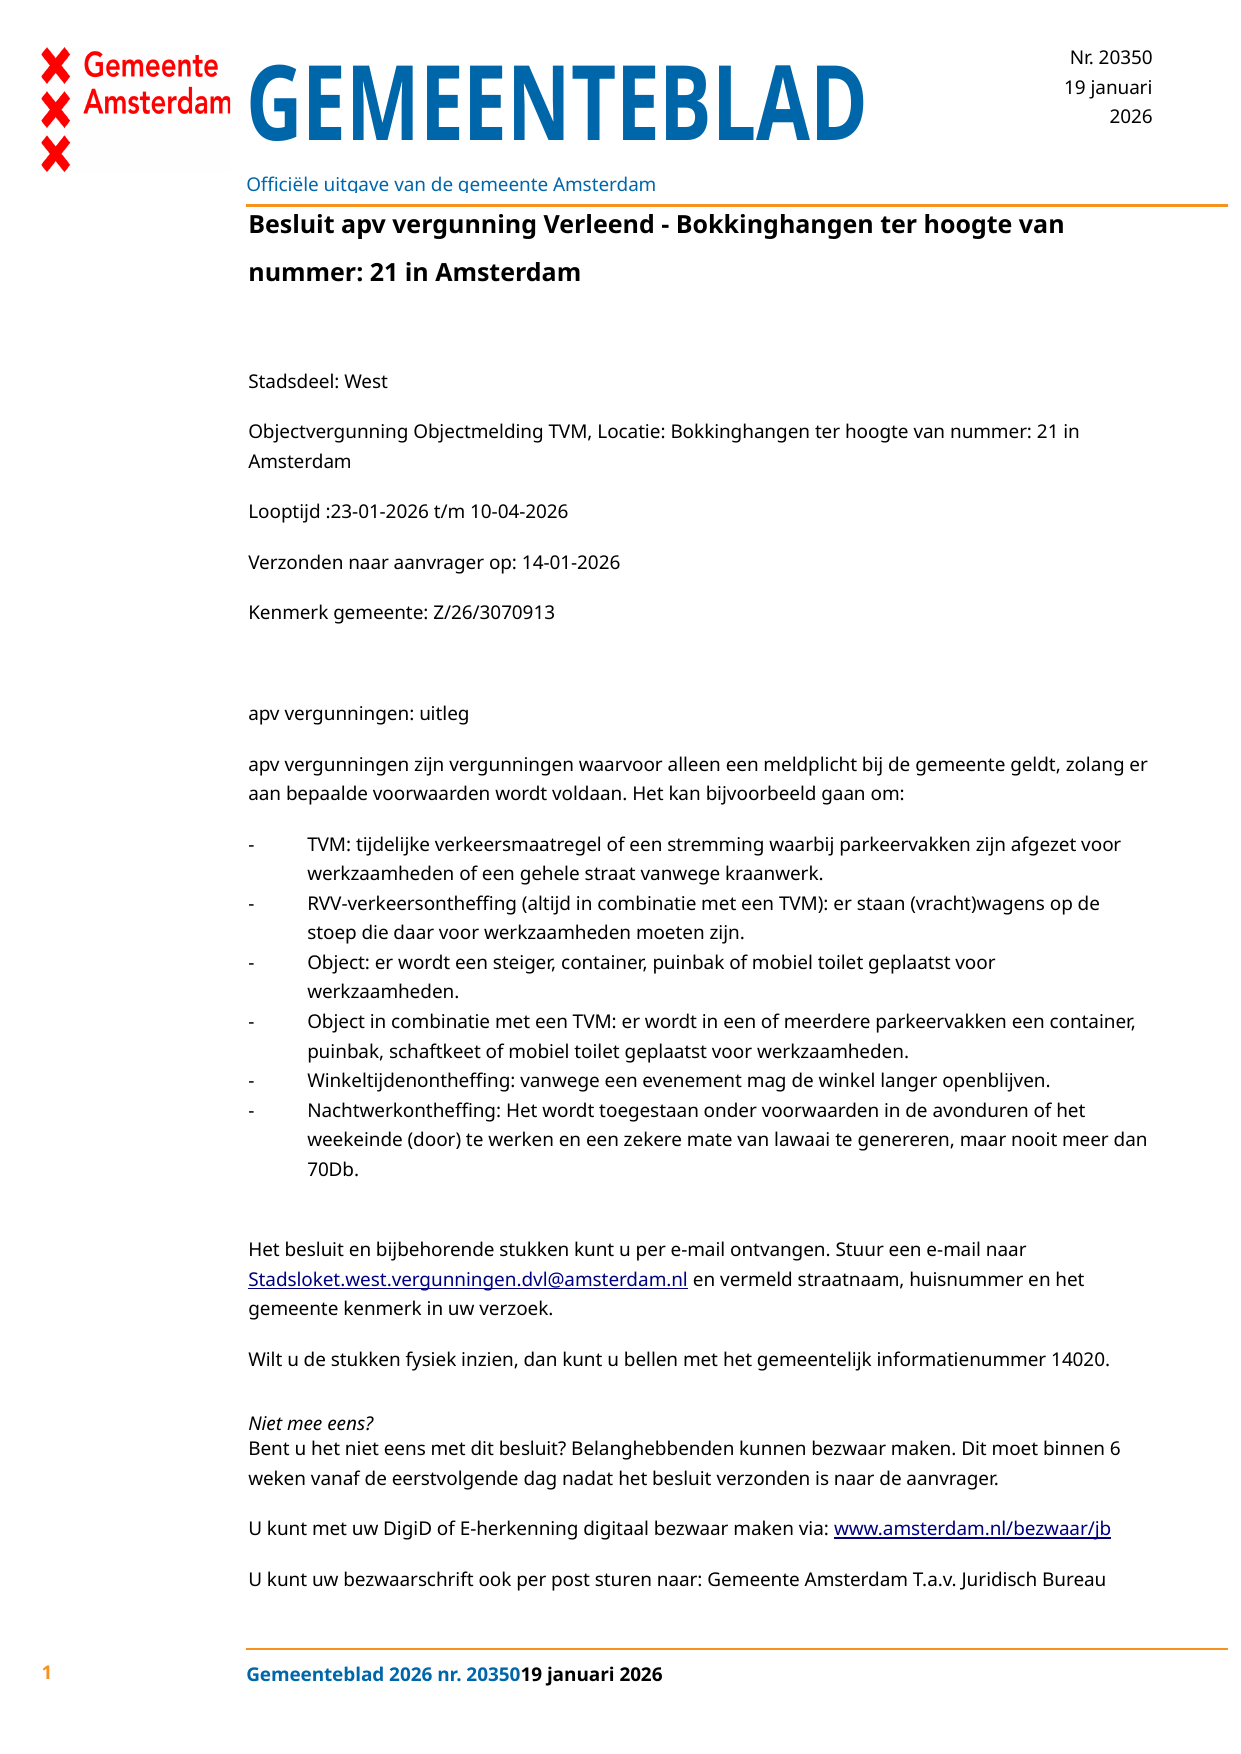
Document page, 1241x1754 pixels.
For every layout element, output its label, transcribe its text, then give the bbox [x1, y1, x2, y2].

text Objectvergunning Objectmelding TVM, Locatie: Bokkinghangen ter hoogte van nummer: 21 in Amsterdam [248, 419, 1152, 474]
text Wilt u de stukken fysiek inzien, dan kunt u bellen met het gemeentelijk informatienummer 14020. [248, 1346, 1152, 1372]
text Looptijd :23-01-2026 t/m 10-04-2026 [248, 499, 1152, 524]
text Besluit apv vergunning Verleend - Bokkinghangen ter hoogte van nummer: 21 in Amsterdam [248, 207, 1152, 288]
text Stadsdeel: West [248, 368, 1152, 394]
picture [41, 47, 231, 172]
list Winkeltijdenontheffing: vanwege een evenement mag de winkel langer openblijven. [248, 1067, 1152, 1093]
list Nachtwerkontheffing: Het wordt toegestaan onder voorwaarden in de avonduren of het weekeinde (door) te werken en een zekere mate van lawaai te genereren, maar nooit meer dan 70Db. [248, 1097, 1152, 1182]
list TVM: tijdelijke verkeersmaatregel of een stremming waarbij parkeervakken zijn afgezet voor werkzaamheden of een gehele straat vanwege kraanwerk. [248, 831, 1152, 886]
text Verzonden naar aanvrager op: 14-01-2026 [248, 549, 1152, 575]
text apv vergunningen zijn vergunningen waarvoor alleen een meldplicht bij de gemeente geldt, zolang er aan bepaalde voorwaarden wordt voldaan. Het kan bijvoorbeeld gaan om: [248, 751, 1152, 806]
text Niet mee eens? [248, 1410, 1152, 1436]
list RVV-verkeersontheffing (altijd in combinatie met een TVM): er staan (vracht)wagens op de stoep die daar voor werkzaamheden moeten zijn. [248, 890, 1152, 945]
text U kunt uw bezwaarschrift ook per post sturen naar: Gemeente Amsterdam T.a.v. Juridisch Bureau [248, 1566, 1152, 1592]
text Het besluit en bijbehorende stukken kunt u per e-mail ontvangen. Stuur een e-mail naar Stadsloket.west.vergunningen.dvl@amsterdam.nl en vermeld straatnaam, huisnummer en het gemeente kenmerk in uw verzoek. [248, 1236, 1152, 1321]
text U kunt met uw DigiD of E-herkenning digitaal bezwaar maken via: www.amsterdam.nl/bezwaar/jb [248, 1516, 1152, 1541]
list Object: er wordt een steiger, container, puinbak of mobiel toilet geplaatst voor werkzaamheden. [248, 949, 1152, 1004]
text apv vergunningen: uitleg [248, 700, 1152, 726]
list Object in combinatie met een TVM: er wordt in een of meerdere parkeervakken een container, puinbak, schaftkeet of mobiel toilet geplaatst voor werkzaamheden. [248, 1008, 1152, 1064]
text Bent u het niet eens met dit besluit? Belanghebbenden kunnen bezwaar maken. Dit moet binnen 6 weken vanaf de eerstvolgende dag nadat het besluit verzonden is naar de aanvrager. [248, 1436, 1152, 1491]
text Kenmerk gemeente: Z/26/3070913 [248, 599, 1152, 625]
